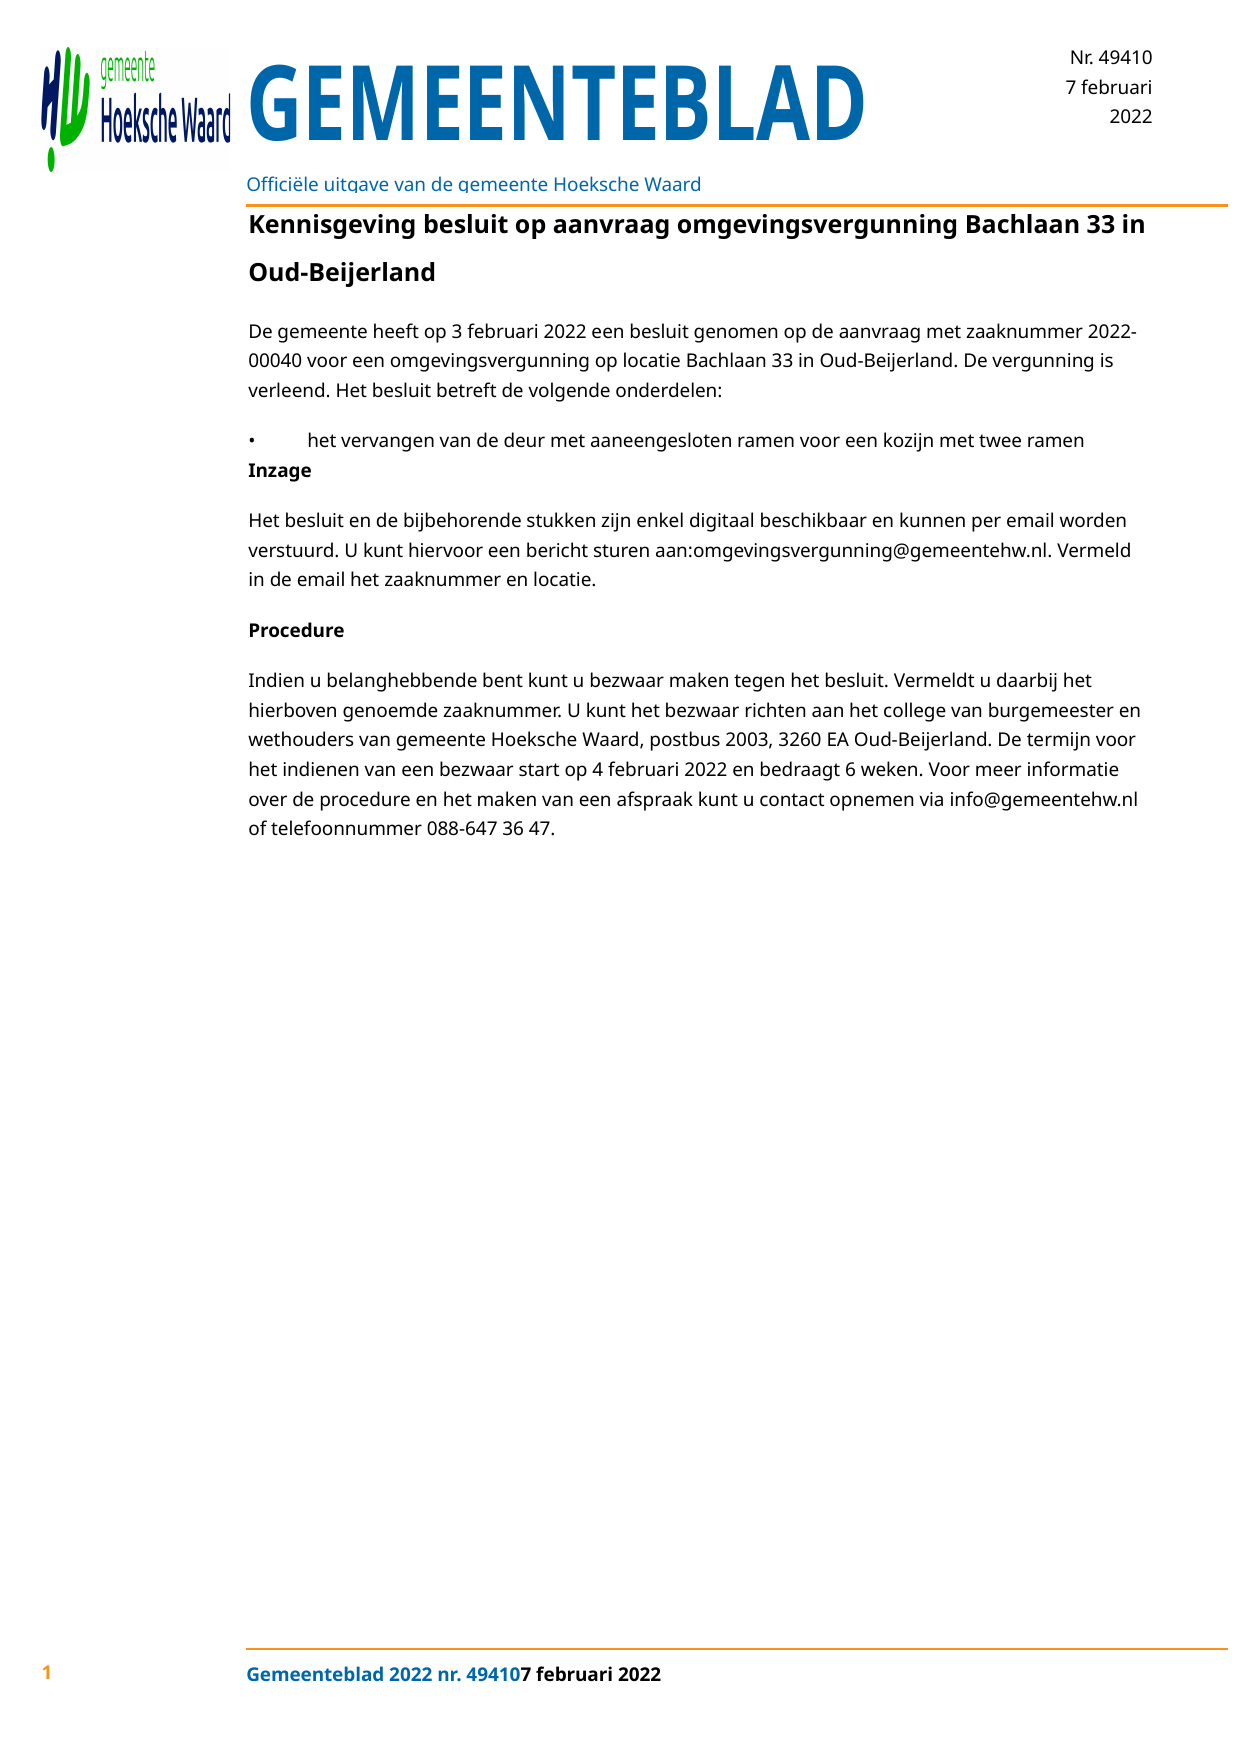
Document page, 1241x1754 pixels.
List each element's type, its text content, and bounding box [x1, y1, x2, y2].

picture [41, 47, 231, 172]
text Indien u belanghebbende bent kunt u bezwaar maken tegen het besluit. Vermeldt u daarbij het hierboven genoemde zaaknummer. U kunt het bezwaar richten aan het college van burgemeester en wethouders van gemeente Hoeksche Waard, postbus 2003, 3260 EA Oud-Beijerland. De termijn voor het indienen van een bezwaar start op 4 februari 2022 en bedraagt 6 weken. Voor meer informatie over de procedure en het maken van een afspraak kunt u contact opnemen via info@gemeentehw.nl of telefoonnummer 088-647 36 47. [248, 667, 1152, 841]
list het vervangen van de deur met aaneengesloten ramen voor een kozijn met twee ramen [248, 427, 1152, 453]
text De gemeente heeft op 3 februari 2022 een besluit genomen op de aanvraag met zaaknummer 2022-00040 voor een omgevingsvergunning op locatie Bachlaan 33 in Oud-Beijerland. De vergunning is verleend. Het besluit betreft de volgende onderdelen: [248, 318, 1152, 403]
text Het besluit en de bijbehorende stukken zijn enkel digitaal beschikbaar en kunnen per email worden verstuurd. U kunt hiervoor een bericht sturen aan:omgevingsvergunning@gemeentehw.nl. Vermeld in de email het zaaknummer en locatie. [248, 507, 1152, 592]
text Kennisgeving besluit op aanvraag omgevingsvergunning Bachlaan 33 in Oud-Beijerland [248, 207, 1152, 288]
text Procedure [248, 617, 1152, 643]
text Inzage [248, 457, 1152, 483]
